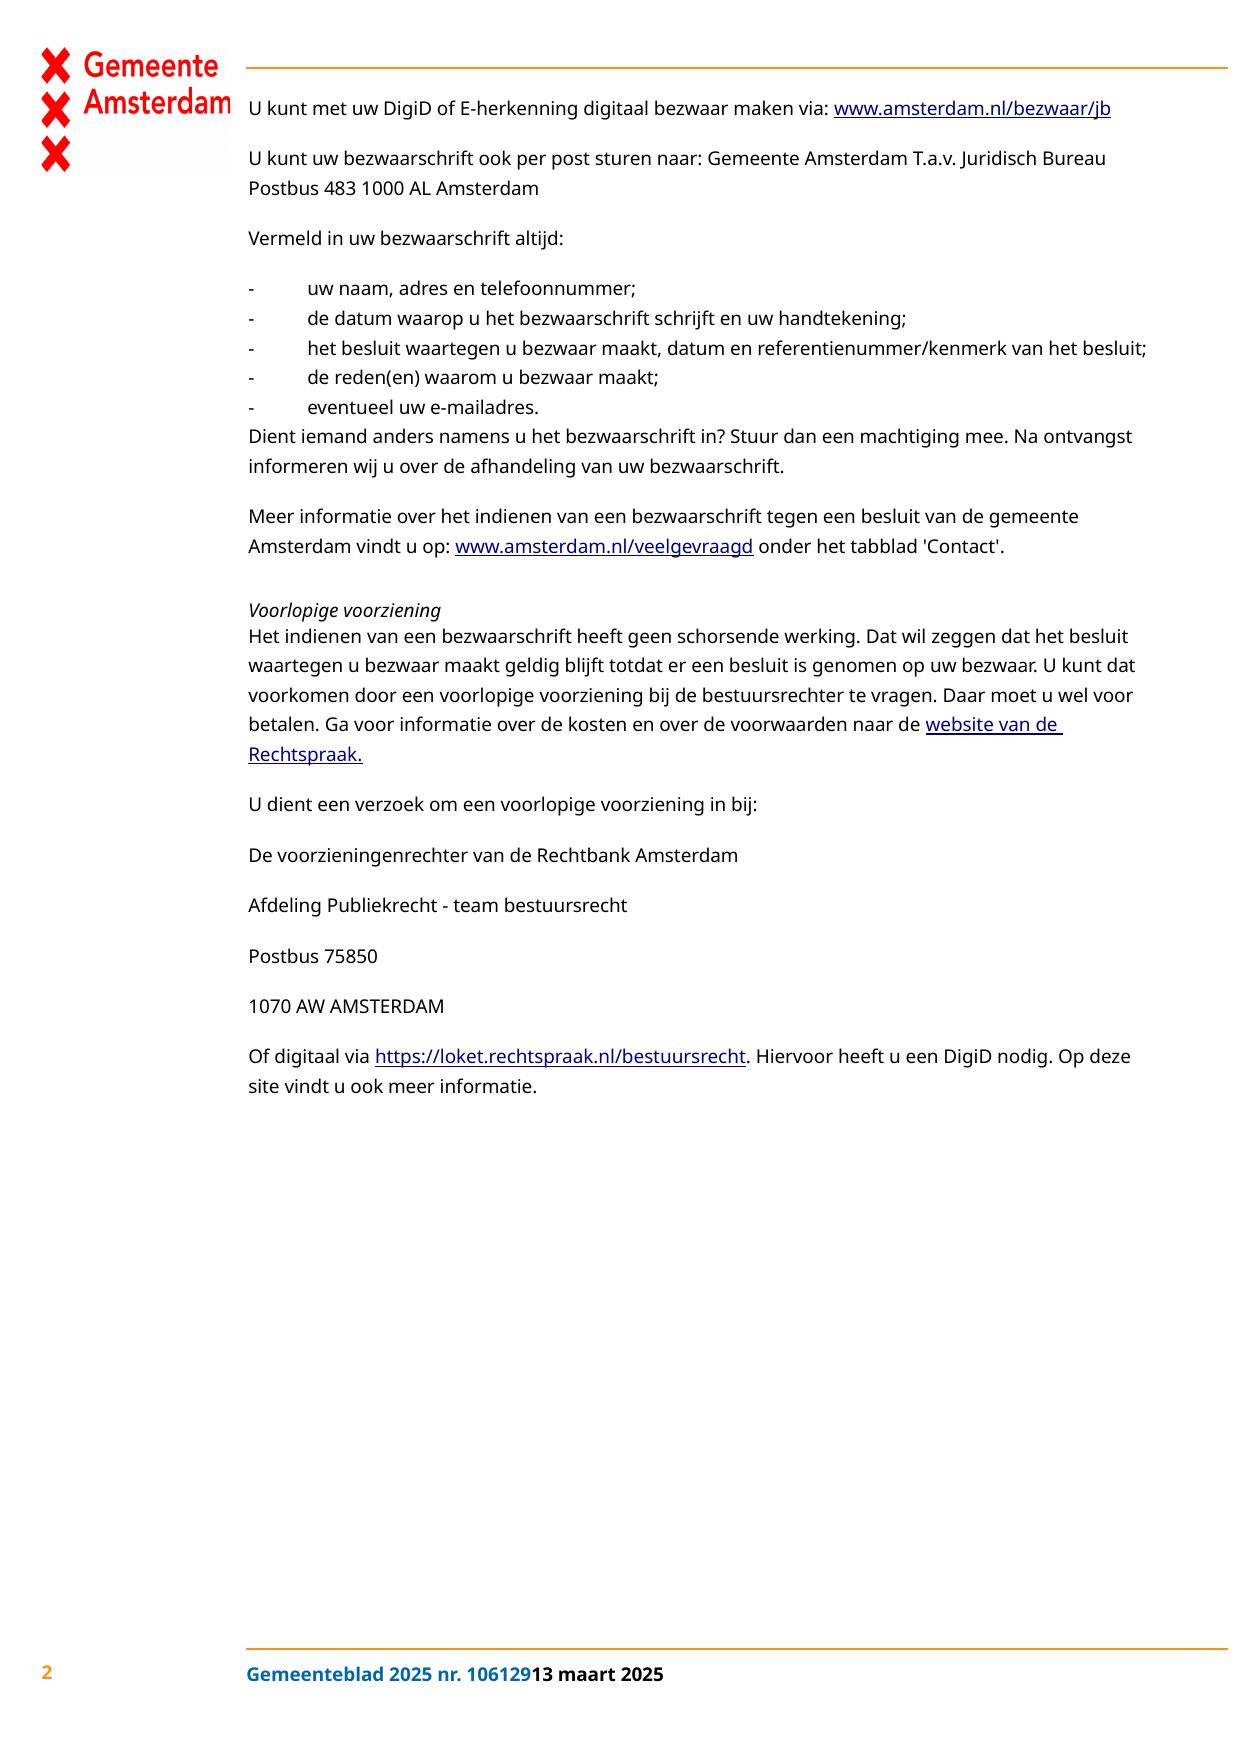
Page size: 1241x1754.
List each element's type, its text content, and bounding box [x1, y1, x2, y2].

text Voorlopige voorziening [248, 597, 1152, 623]
text Meer informatie over het indienen van een bezwaarschrift tegen een besluit van de gemeente Amsterdam vindt u op: www.amsterdam.nl/veelgevraagd onder het tabblad 'Contact'. [248, 503, 1152, 559]
text De voorzieningenrechter van de Rechtbank Amsterdam [248, 842, 1152, 868]
text Het indienen van een bezwaarschrift heeft geen schorsende werking. Dat wil zeggen dat het besluit waartegen u bezwaar maakt geldig blijft totdat er een besluit is genomen op uw bezwaar. U kunt dat voorkomen door een voorlopige voorziening bij de bestuursrechter te vragen. Daar moet u wel voor betalen. Ga voor informatie over de kosten en over de voorwaarden naar de website van de Rechtspraak. [248, 623, 1152, 767]
text 1070 AW AMSTERDAM [248, 993, 1152, 1019]
list het besluit waartegen u bezwaar maakt, datum en referentienummer/kenmerk van het besluit; [248, 335, 1152, 361]
text Dient iemand anders namens u het bezwaarschrift in? Stuur dan een machtiging mee. Na ontvangst informeren wij u over de afhandeling van uw bezwaarschrift. [248, 423, 1152, 479]
text U dient een verzoek om een voorlopige voorziening in bij: [248, 792, 1152, 817]
text Postbus 75850 [248, 943, 1152, 968]
text Afdeling Publiekrecht - team bestuursrecht [248, 892, 1152, 918]
list de reden(en) waarom u bezwaar maakt; [248, 364, 1152, 390]
text Of digitaal via https://loket.rechtspraak.nl/bestuursrecht. Hiervoor heeft u een DigiD nodig. Op deze site vindt u ook meer informatie. [248, 1044, 1152, 1099]
picture [41, 47, 231, 172]
list uw naam, adres en telefoonnummer; [248, 276, 1152, 301]
list de datum waarop u het bezwaarschrift schrijft en uw handtekening; [248, 305, 1152, 331]
text U kunt met uw DigiD of E-herkenning digitaal bezwaar maken via: www.amsterdam.nl/bezwaar/jb [248, 95, 1152, 121]
text U kunt uw bezwaarschrift ook per post sturen naar: Gemeente Amsterdam T.a.v. Juridisch Bureau Postbus 483 1000 AL Amsterdam [248, 145, 1152, 201]
text Vermeld in uw bezwaarschrift altijd: [248, 225, 1152, 251]
list eventueel uw e-mailadres. [248, 394, 1152, 420]
